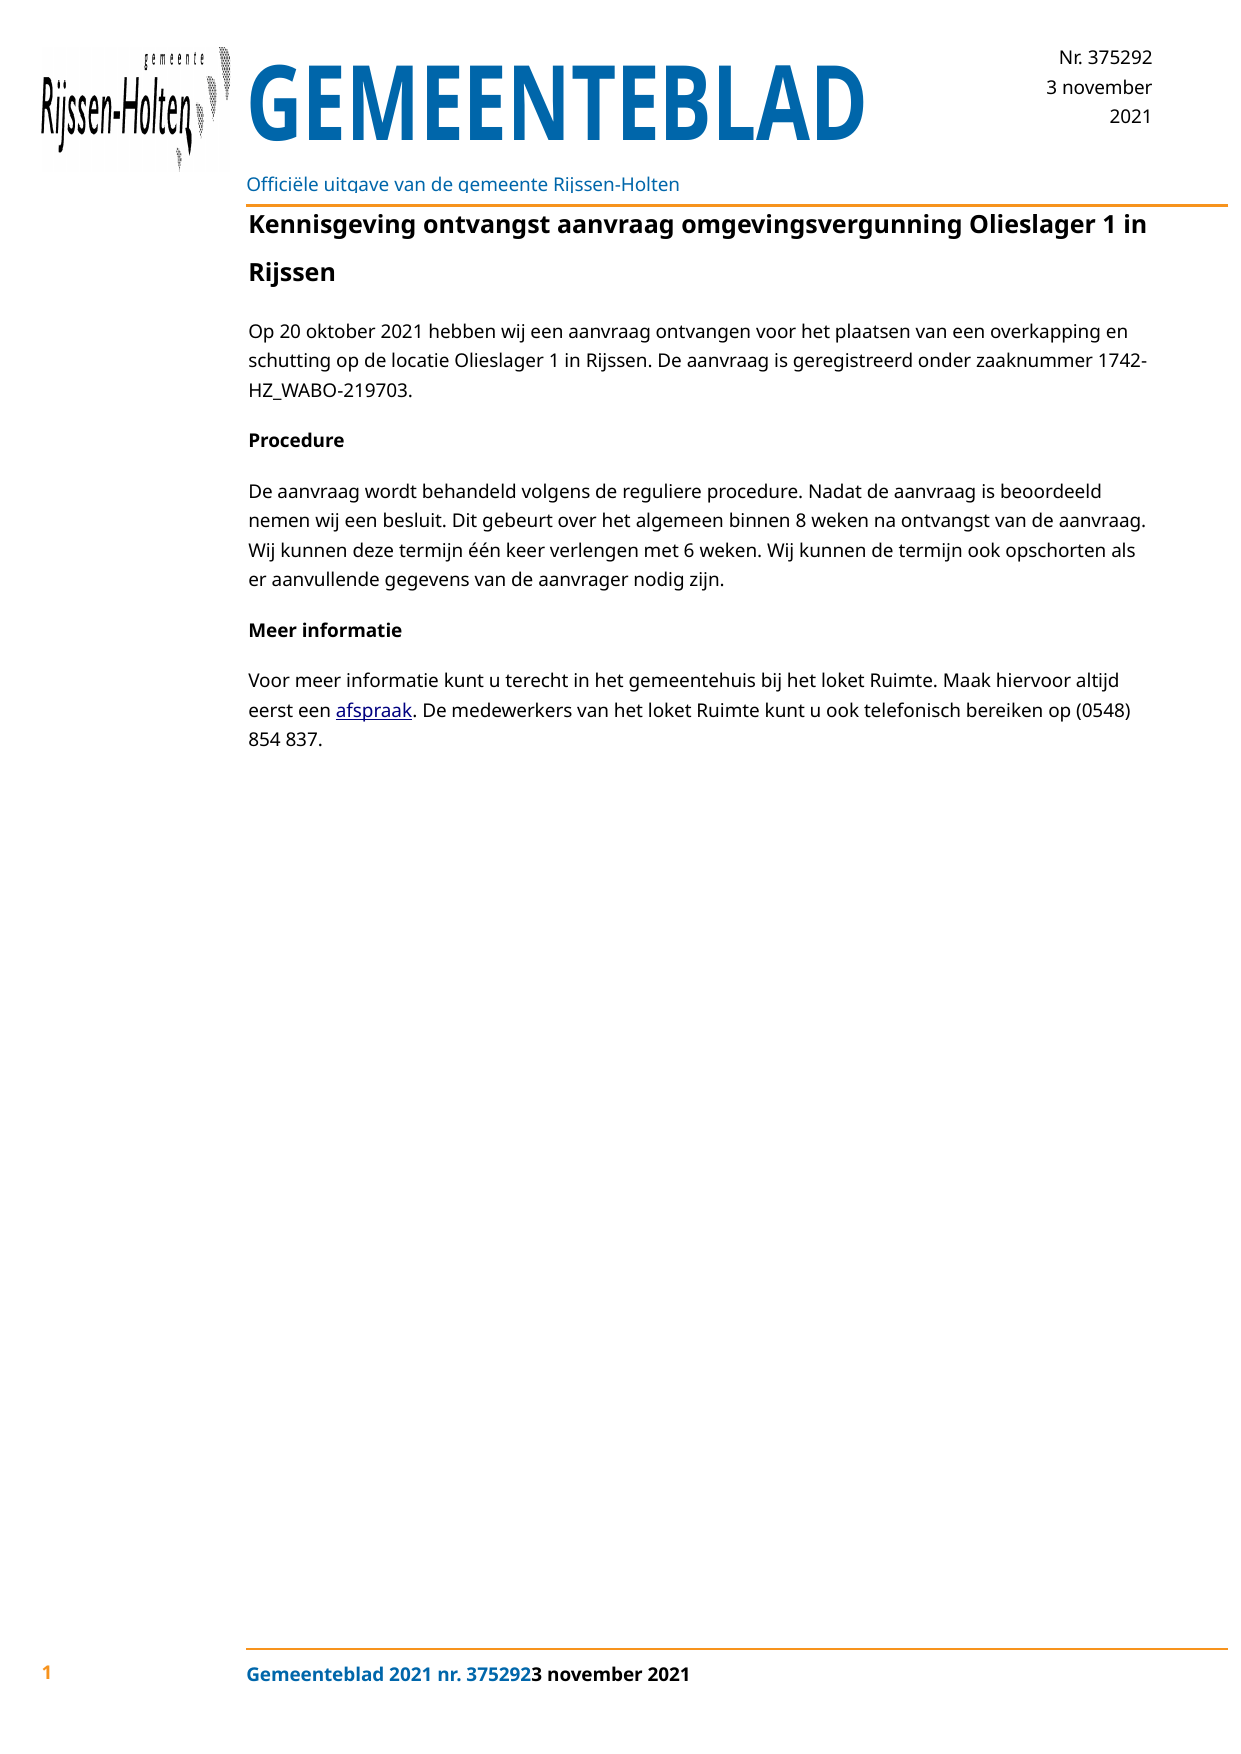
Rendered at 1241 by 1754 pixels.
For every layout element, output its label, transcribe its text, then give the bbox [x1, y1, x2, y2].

text Voor meer informatie kunt u terecht in het gemeentehuis bij het loket Ruimte. Maak hiervoor altijd eerst een afspraak. De medewerkers van het loket Ruimte kunt u ook telefonisch bereiken op (0548) 854 837. [248, 667, 1152, 752]
text Procedure [248, 427, 1152, 453]
picture [41, 47, 231, 172]
text De aanvraag wordt behandeld volgens de reguliere procedure. Nadat de aanvraag is beoordeeld nemen wij een besluit. Dit gebeurt over het algemeen binnen 8 weken na ontvangst van de aanvraag. Wij kunnen deze termijn één keer verlengen met 6 weken. Wij kunnen de termijn ook opschorten als er aanvullende gegevens van de aanvrager nodig zijn. [248, 478, 1152, 592]
text Op 20 oktober 2021 hebben wij een aanvraag ontvangen voor het plaatsen van een overkapping en schutting op de locatie Olieslager 1 in Rijssen. De aanvraag is geregistreerd onder zaaknummer 1742-HZ_WABO-219703. [248, 318, 1152, 403]
text Meer informatie [248, 617, 1152, 643]
text Kennisgeving ontvangst aanvraag omgevingsvergunning Olieslager 1 in Rijssen [248, 207, 1152, 288]
